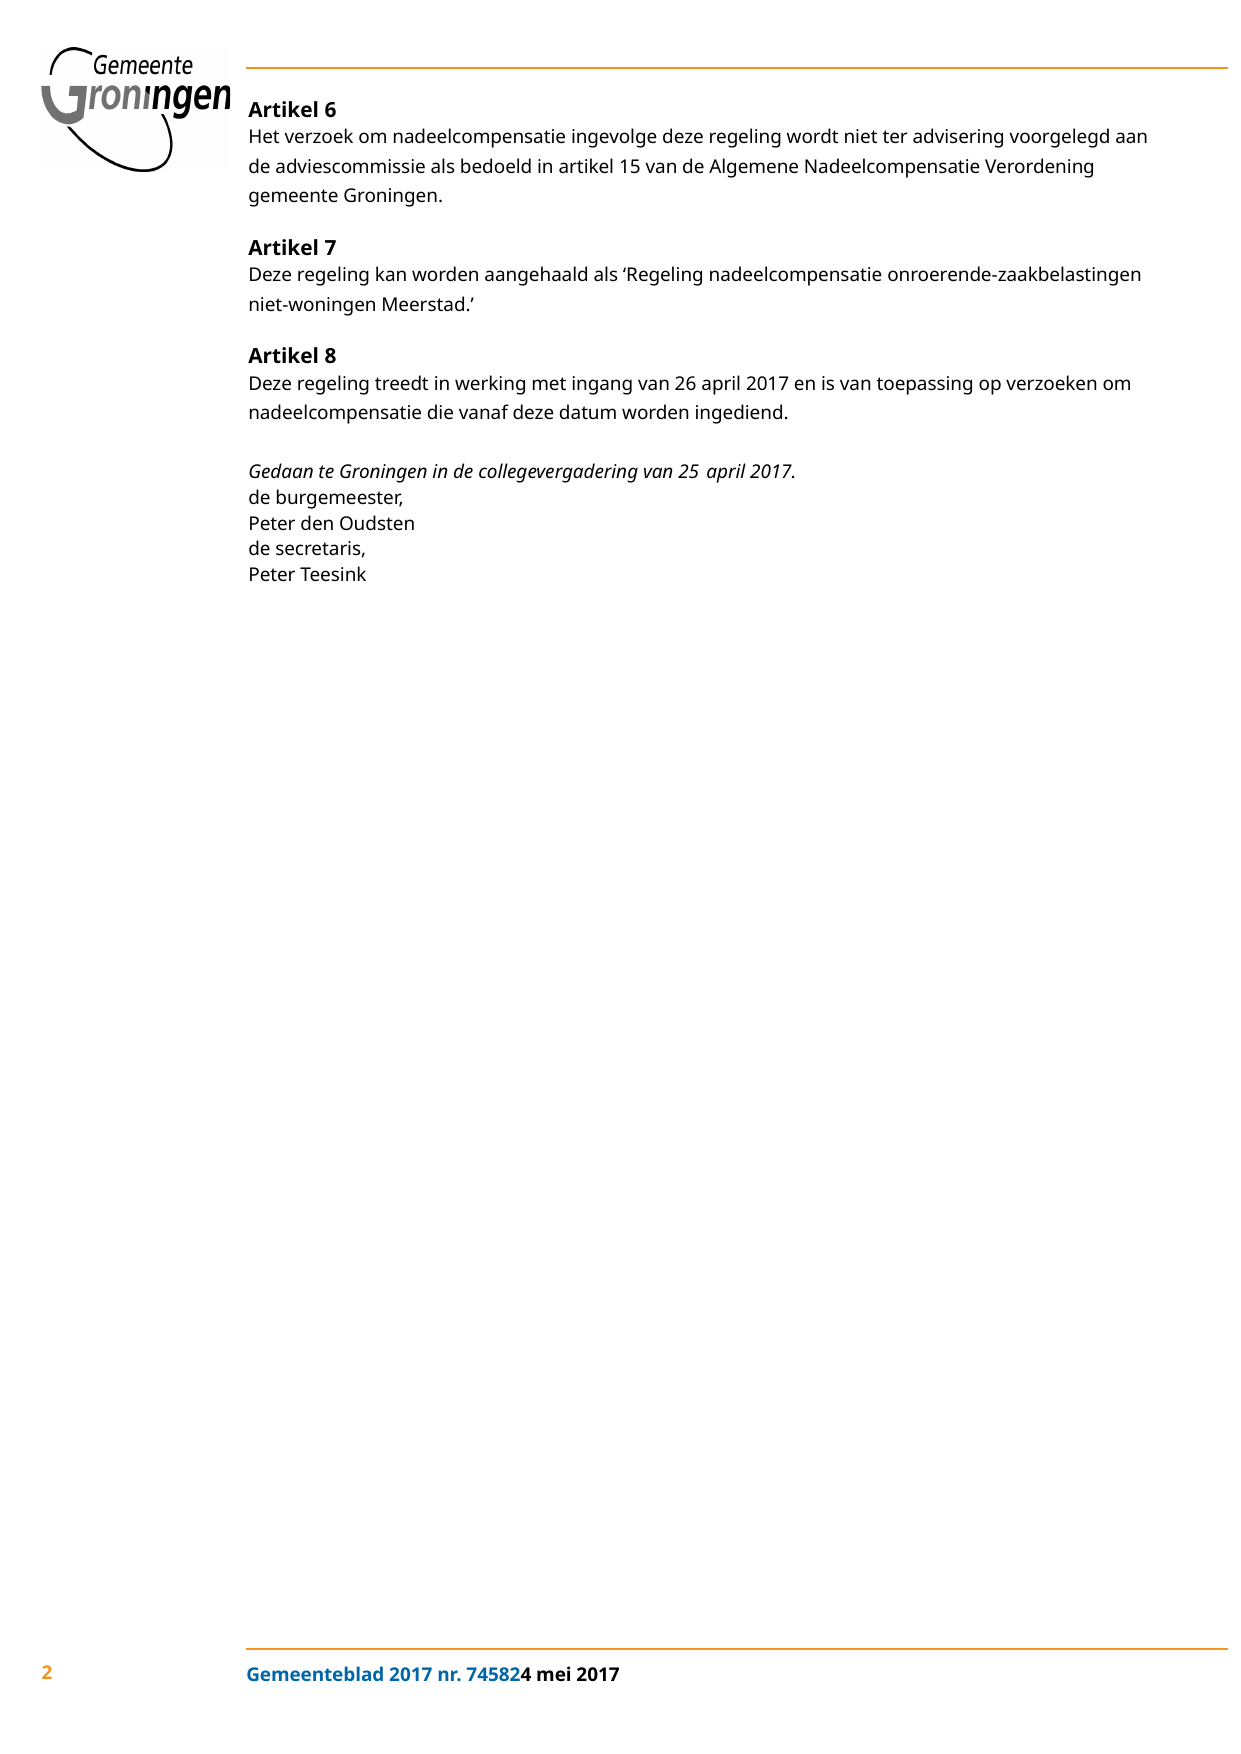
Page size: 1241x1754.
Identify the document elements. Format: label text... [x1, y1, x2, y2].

text de secretaris, [248, 536, 1152, 561]
text Deze regeling treedt in werking met ingang van 26 april 2017 en is van toepassing op verzoeken om nadeelcompensatie die vanaf deze datum worden ingediend. [248, 370, 1152, 425]
text Gedaan te Groningen in de collegevergadering van 25 april 2017. [248, 458, 1152, 484]
text Peter Teesink [248, 561, 1152, 587]
text de burgemeester, [248, 484, 1152, 510]
text Artikel 8 [248, 341, 1152, 370]
text Artikel 6 [248, 95, 1152, 123]
picture [41, 47, 231, 172]
text Peter den Oudsten [248, 510, 1152, 536]
text Deze regeling kan worden aangehaald als ‘Regeling nadeelcompensatie onroerende-zaakbelastingen niet-woningen Meerstad.’ [248, 261, 1152, 317]
text Artikel 7 [248, 233, 1152, 261]
text Het verzoek om nadeelcompensatie ingevolge deze regeling wordt niet ter advisering voorgelegd aan de adviescommissie als bedoeld in artikel 15 van de Algemene Nadeelcompensatie Verordening gemeente Groningen. [248, 123, 1152, 208]
